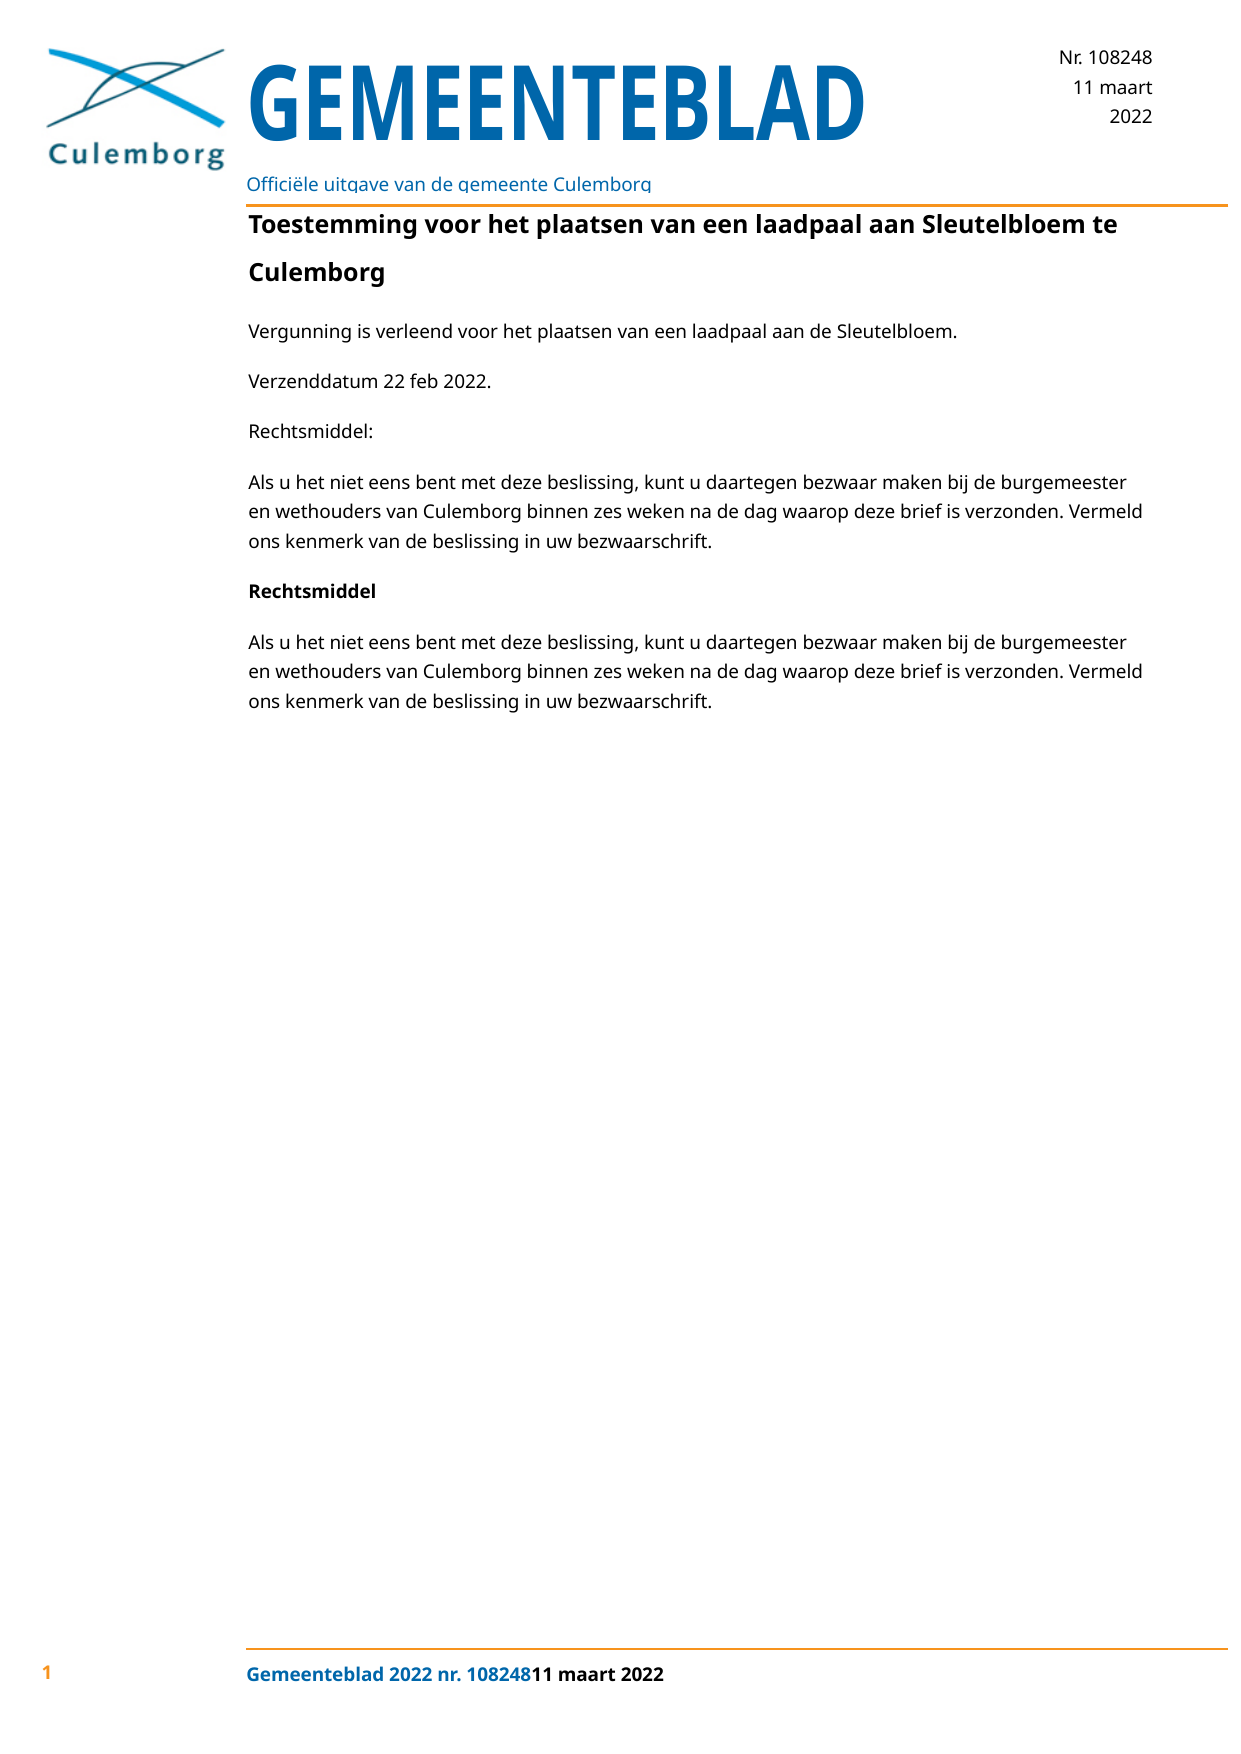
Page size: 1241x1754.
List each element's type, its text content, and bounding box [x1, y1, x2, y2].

text Rechtsmiddel [248, 579, 1152, 604]
text Toestemming voor het plaatsen van een laadpaal aan Sleutelbloem te Culemborg [248, 207, 1152, 288]
text Als u het niet eens bent met deze beslissing, kunt u daartegen bezwaar maken bij de burgemeester en wethouders van Culemborg binnen zes weken na de dag waarop deze brief is verzonden. Vermeld ons kenmerk van de beslissing in uw bezwaarschrift. [248, 469, 1152, 554]
text Verzenddatum 22 feb 2022. [248, 368, 1152, 394]
text Als u het niet eens bent met deze beslissing, kunt u daartegen bezwaar maken bij de burgemeester en wethouders van Culemborg binnen zes weken na de dag waarop deze brief is verzonden. Vermeld ons kenmerk van de beslissing in uw bezwaarschrift. [248, 629, 1152, 714]
text Vergunning is verleend voor het plaatsen van een laadpaal aan de Sleutelbloem. [248, 318, 1152, 344]
text Rechtsmiddel: [248, 419, 1152, 444]
picture [41, 47, 231, 172]
